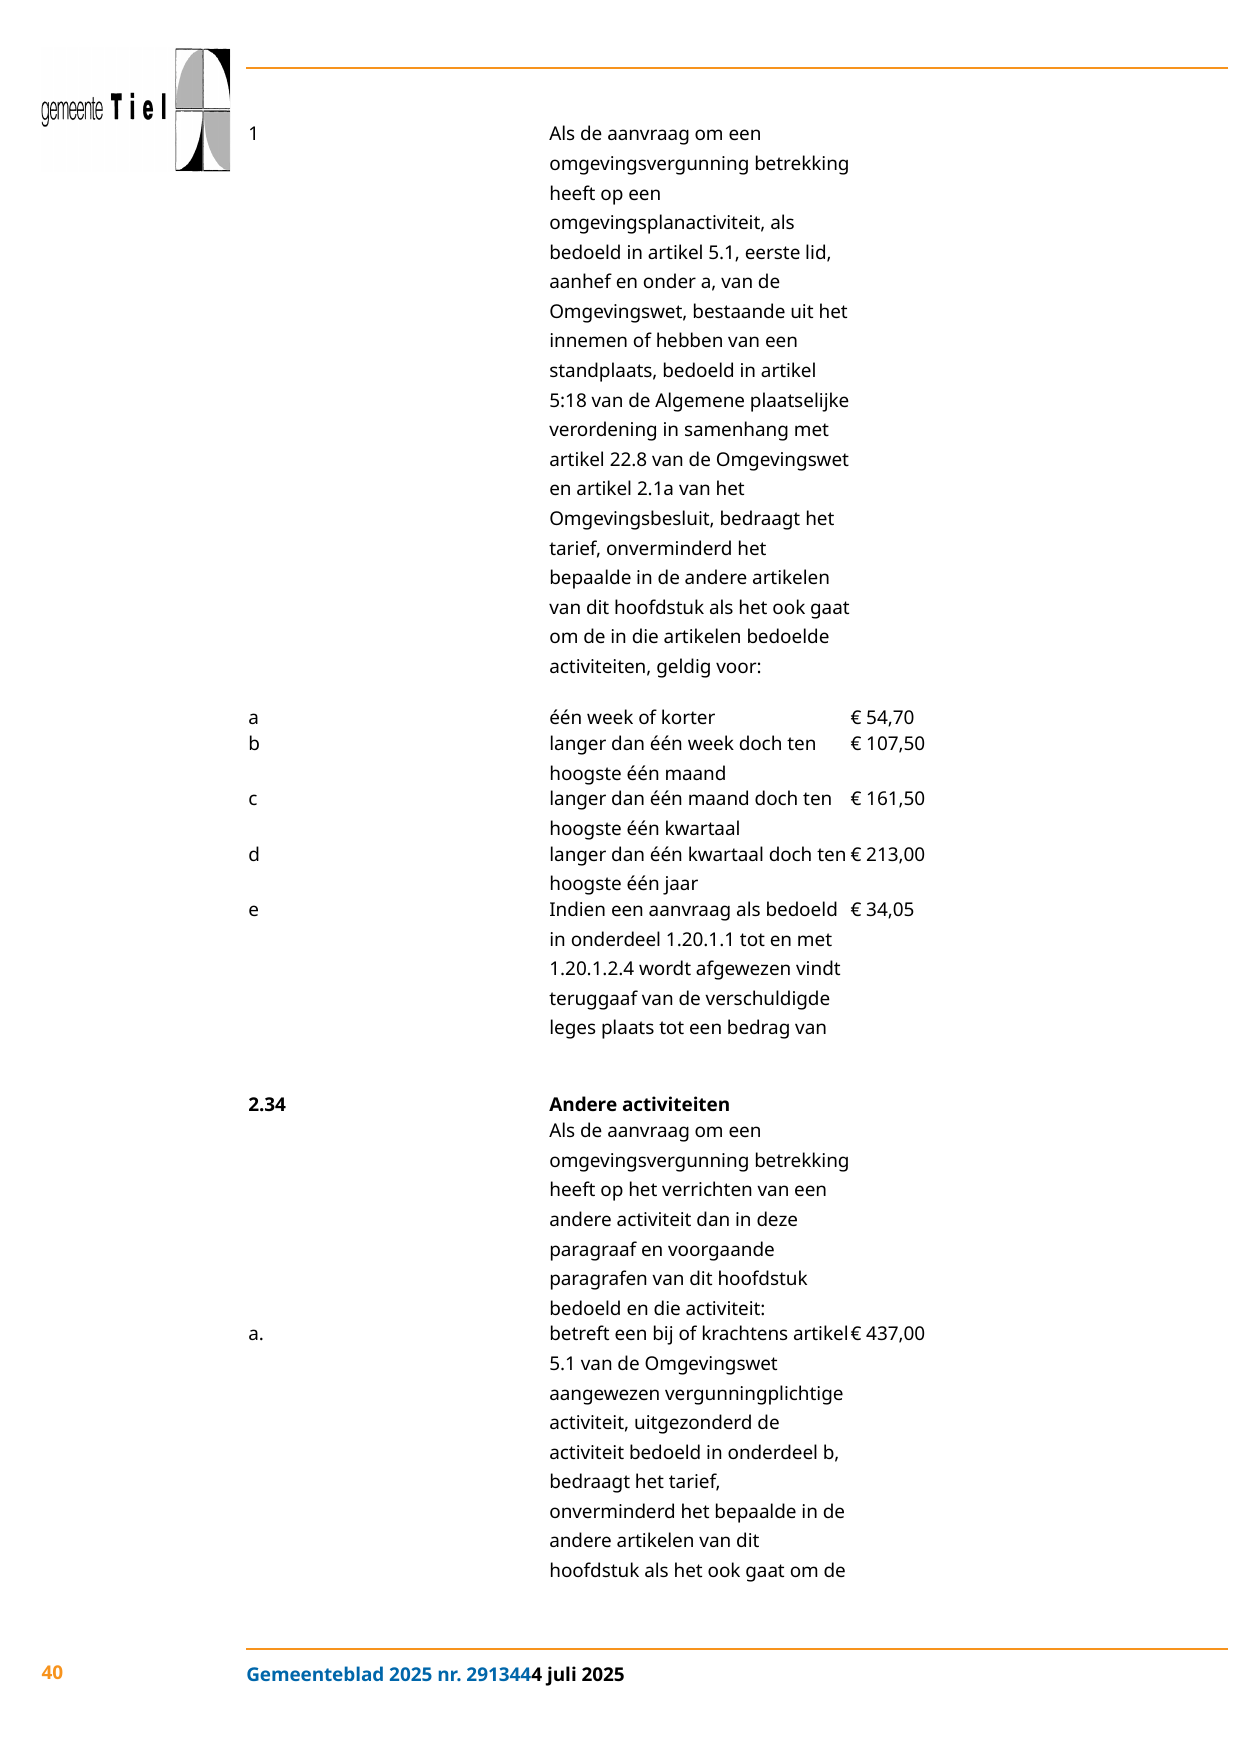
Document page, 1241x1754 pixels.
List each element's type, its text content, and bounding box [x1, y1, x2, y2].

table_cell [549, 1040, 850, 1066]
table_cell [248, 95, 549, 121]
table_cell betreft een bij of krachtens artikel 5.1 van de Omgevingswet aangewezen vergunningplichtige activiteit, uitgezonderd de activiteit bedoeld in onderdeel b, bedraagt het tarief, onverminderd het bepaalde in de andere artikelen van dit hoofdstuk als het ook gaat om de [549, 1321, 850, 1583]
table_cell a [248, 705, 549, 730]
table_cell [850, 1040, 1152, 1066]
table_cell € 437,00 [850, 1321, 1152, 1583]
table_cell 2.34 [248, 1092, 549, 1117]
table_cell € 54,70 [850, 705, 1152, 730]
table_cell [850, 1092, 1152, 1117]
table_cell langer dan één maand doch ten hoogste één kwartaal [549, 786, 850, 841]
table_cell d [248, 841, 549, 896]
table_cell [248, 1066, 549, 1092]
table_cell b [248, 730, 549, 786]
table_cell € 213,00 [850, 841, 1152, 896]
table_cell [549, 679, 850, 704]
table_cell langer dan één kwartaal doch ten hoogste één jaar [549, 841, 850, 896]
table_cell [549, 95, 850, 121]
table_cell [850, 1118, 1152, 1321]
table_cell [850, 1066, 1152, 1092]
table_cell c [248, 786, 549, 841]
table_cell [248, 1118, 549, 1321]
table_cell [850, 121, 1152, 679]
table_cell € 161,50 [850, 786, 1152, 841]
table_cell 1 [248, 121, 549, 679]
table_cell Als de aanvraag om een omgevingsvergunning betrekking heeft op een omgevingsplanactiviteit, als bedoeld in artikel 5.1, eerste lid, aanhef en onder a, van de Omgevingswet, bestaande uit het innemen of hebben van een standplaats, bedoeld in artikel 5:18 van de Algemene plaatselijke verordening in samenhang met artikel 22.8 van de Omgevingswet en artikel 2.1a van het Omgevingsbesluit, bedraagt het tarief, onverminderd het bepaalde in de andere artikelen van dit hoofdstuk als het ook gaat om de in die artikelen bedoelde activiteiten, geldig voor: [549, 121, 850, 679]
table_cell Indien een aanvraag als bedoeld in onderdeel 1.20.1.1 tot en met 1.20.1.2.4 wordt afgewezen vindt teruggaaf van de verschuldigde leges plaats tot een bedrag van [549, 896, 850, 1040]
table_cell [248, 679, 549, 704]
table_cell langer dan één week doch ten hoogste één maand [549, 730, 850, 786]
table_cell [850, 95, 1152, 121]
table_cell Andere activiteiten [549, 1092, 850, 1117]
table_cell [850, 679, 1152, 704]
table_cell Als de aanvraag om een omgevingsvergunning betrekking heeft op het verrichten van een andere activiteit dan in deze paragraaf en voorgaande paragrafen van dit hoofdstuk bedoeld en die activiteit: [549, 1118, 850, 1321]
table_cell één week of korter [549, 705, 850, 730]
table_cell e [248, 896, 549, 1040]
table_cell € 34,05 [850, 896, 1152, 1040]
table_cell € 107,50 [850, 730, 1152, 786]
table_cell a. [248, 1321, 549, 1583]
table_cell [248, 1040, 549, 1066]
picture [41, 47, 231, 172]
table_cell [549, 1066, 850, 1092]
